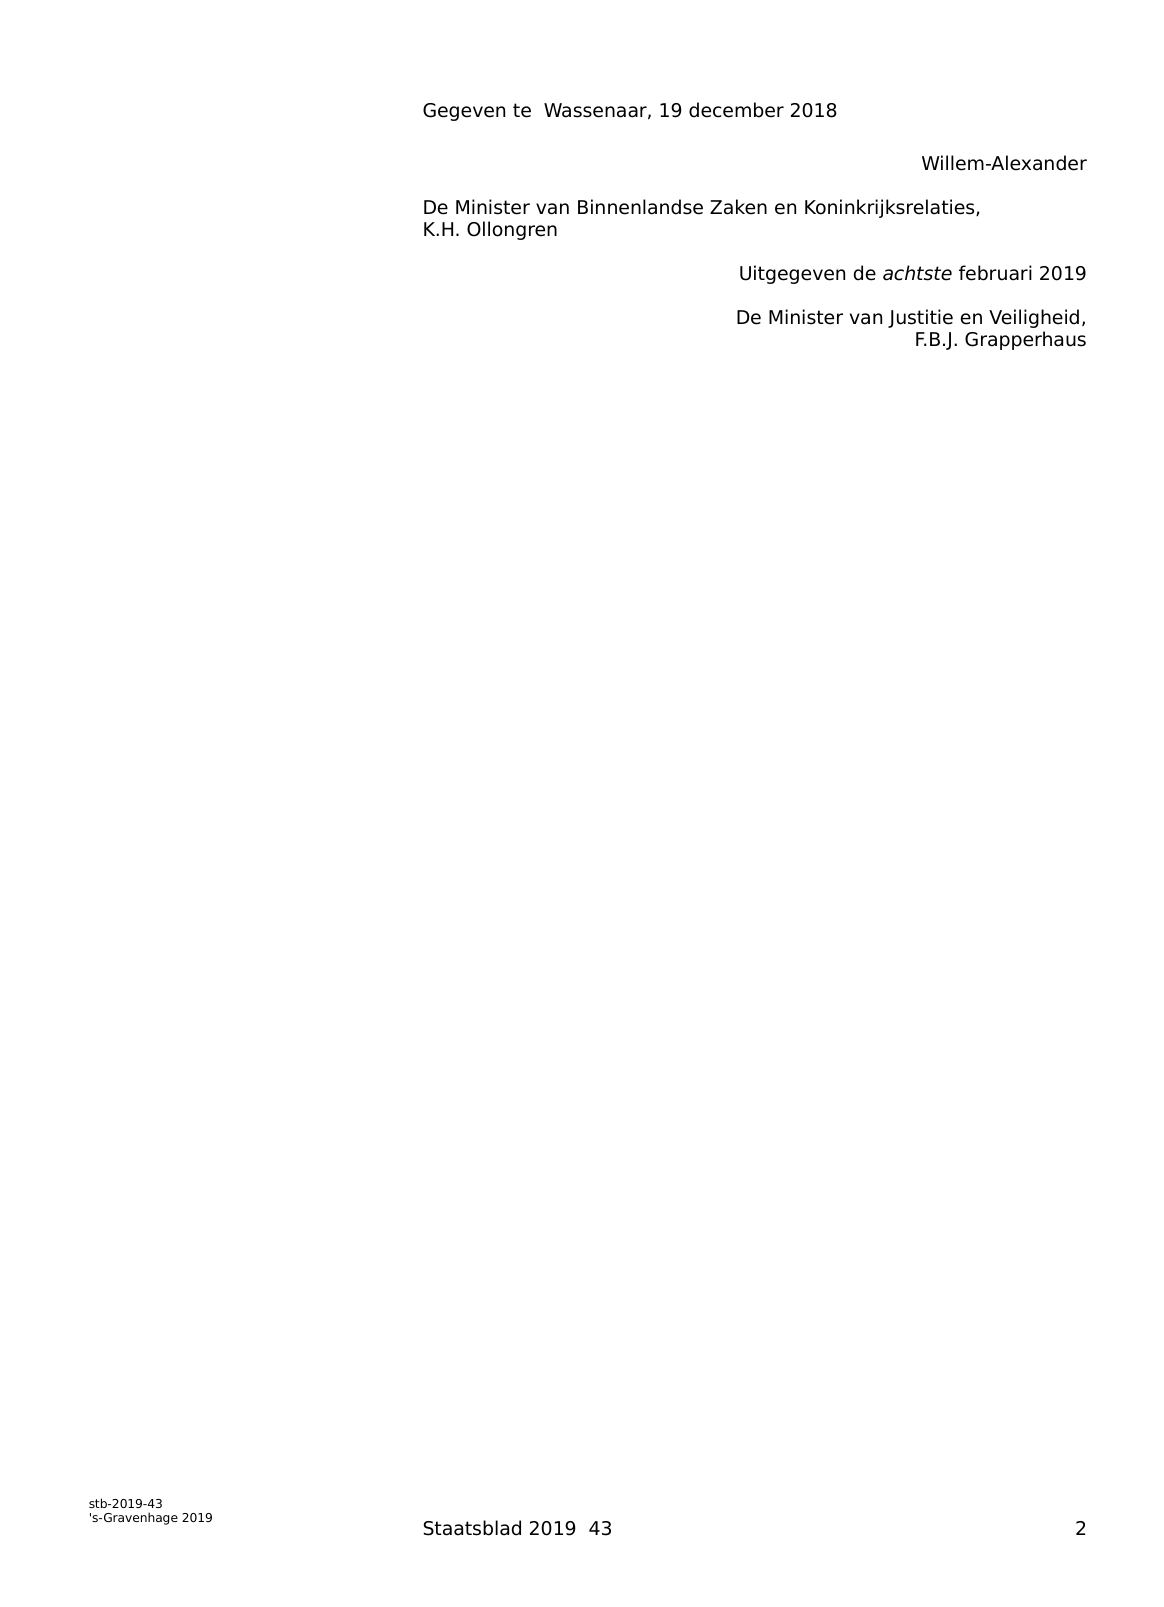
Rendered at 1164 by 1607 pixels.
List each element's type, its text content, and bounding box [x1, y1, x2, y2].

text 's-Gravenhage 2019 [88, 1511, 323, 1525]
text Uitgegeven de achtste februari 2019 [422, 263, 1087, 285]
text Gegeven te Wassenaar, 19 december 2018 [422, 100, 1087, 122]
text De Minister van Binnenlandse Zaken en Koninkrijksrelaties, K.H. Ollongren [422, 197, 1087, 241]
text stb-2019-43 [88, 1497, 323, 1511]
text Willem-Alexander [422, 152, 1087, 174]
text De Minister van Justitie en Veiligheid, F.B.J. Grapperhaus [422, 307, 1087, 351]
